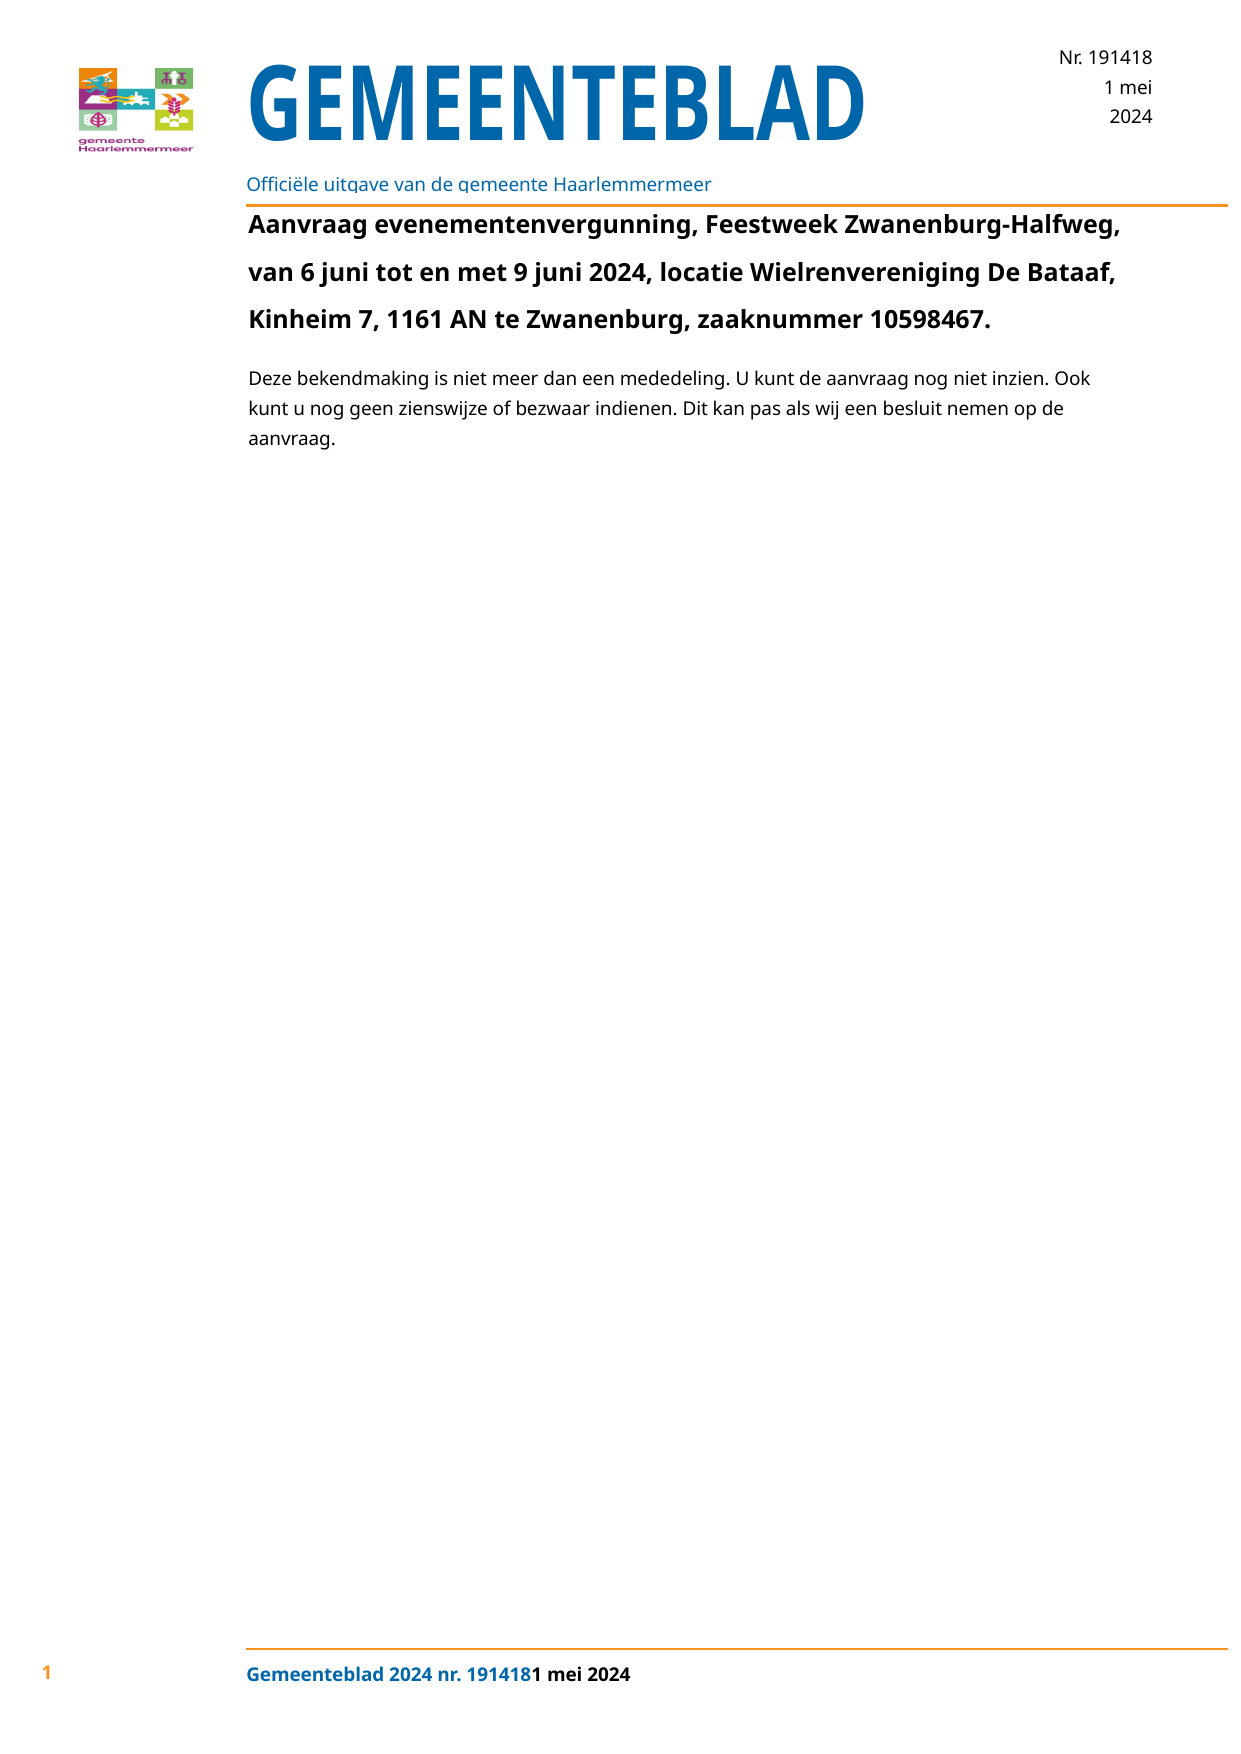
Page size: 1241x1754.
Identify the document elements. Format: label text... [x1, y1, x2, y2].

text Aanvraag evenementenvergunning, Feestweek Zwanenburg-Halfweg, van 6 juni tot en met 9 juni 2024, locatie Wielrenvereniging De Bataaf, Kinheim 7, 1161 AN te Zwanenburg, zaaknummer 10598467. [248, 207, 1152, 336]
text Deze bekendmaking is niet meer dan een mededeling. U kunt de aanvraag nog niet inzien. Ook kunt u nog geen zienswijze of bezwaar indienen. Dit kan pas als wij een besluit nemen op de aanvraag. [248, 366, 1152, 450]
picture [41, 47, 231, 172]
